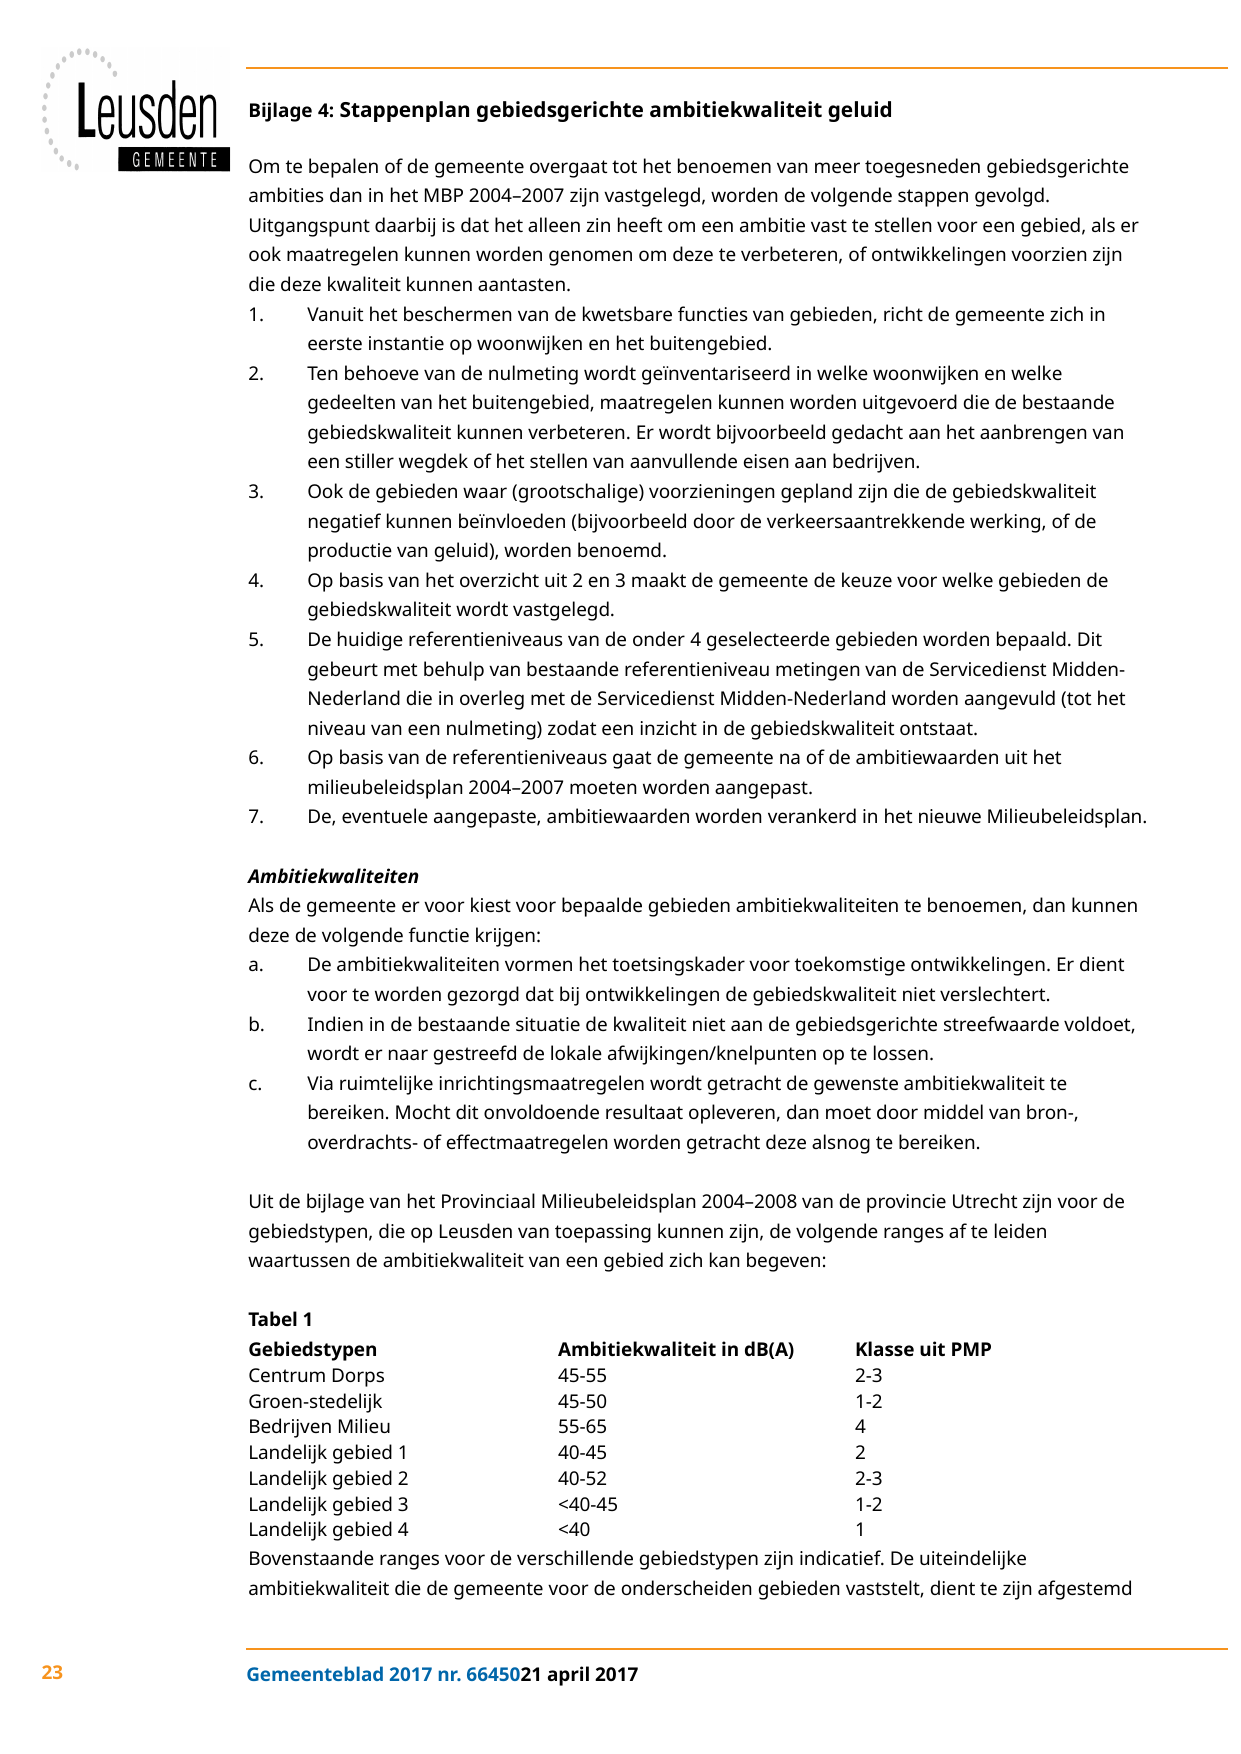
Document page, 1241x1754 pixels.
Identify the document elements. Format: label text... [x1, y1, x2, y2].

table_cell 1-2 [855, 1388, 1152, 1413]
table_cell Landelijk gebied 4 [248, 1516, 558, 1542]
table_cell Landelijk gebied 1 [248, 1439, 558, 1465]
text Bijlage 4: Stappenplan gebiedsgerichte ambitiekwaliteit geluid [248, 95, 1152, 123]
list Op basis van de referentieniveaus gaat de gemeente na of de ambitiewaarden uit het milieubeleidsplan 2004–2007 moeten worden aangepast. [248, 744, 1152, 800]
table_cell Landelijk gebied 3 [248, 1491, 558, 1516]
table_cell Bedrijven Milieu [248, 1414, 558, 1439]
list Via ruimtelijke inrichtingsmaatregelen wordt getracht de gewenste ambitiekwaliteit te bereiken. Mocht dit onvoldoende resultaat opleveren, dan moet door middel van bron-, overdrachts- of effectmaatregelen worden getracht deze alsnog te bereiken. [248, 1070, 1152, 1155]
list De, eventuele aangepaste, ambitiewaarden worden verankerd in het nieuwe Milieubeleidsplan. [248, 804, 1152, 829]
table_cell 45-55 [558, 1362, 855, 1388]
table_cell 2-3 [855, 1465, 1152, 1491]
table_cell 4 [855, 1414, 1152, 1439]
table_cell 2 [855, 1439, 1152, 1465]
table_cell 40-45 [558, 1439, 855, 1465]
list De huidige referentieniveaus van de onder 4 geselecteerde gebieden worden bepaald. Dit gebeurt met behulp van bestaande referentieniveau metingen van de Servicedienst Midden-Nederland die in overleg met de Servicedienst Midden-Nederland worden aangevuld (tot het niveau van een nulmeting) zodat een inzicht in de gebiedskwaliteit ontstaat. [248, 626, 1152, 741]
table_header Gebiedstypen [248, 1336, 558, 1362]
table_cell Groen-stedelijk [248, 1388, 558, 1413]
list Indien in de bestaande situatie de kwaliteit niet aan de gebiedsgerichte streefwaarde voldoet, wordt er naar gestreefd de lokale afwijkingen/knelpunten op te lossen. [248, 1011, 1152, 1066]
list Vanuit het beschermen van de kwetsbare functies van gebieden, richt de gemeente zich in eerste instantie op woonwijken en het buitengebied. [248, 301, 1152, 356]
text Uit de bijlage van het Provinciaal Milieubeleidsplan 2004–2008 van de provincie Utrecht zijn voor de gebiedstypen, die op Leusden van toepassing kunnen zijn, de volgende ranges af te leiden waartussen de ambitiekwaliteit van een gebied zich kan begeven: [248, 1188, 1152, 1273]
table_cell 55-65 [558, 1414, 855, 1439]
table_cell 45-50 [558, 1388, 855, 1413]
table_cell Landelijk gebied 2 [248, 1465, 558, 1491]
picture [41, 47, 231, 172]
text Ambitiekwaliteiten [248, 863, 1152, 889]
list De ambitiekwaliteiten vormen het toetsingskader voor toekomstige ontwikkelingen. Er dient voor te worden gezorgd dat bij ontwikkelingen de gebiedskwaliteit niet verslechtert. [248, 952, 1152, 1007]
list Op basis van het overzicht uit 2 en 3 maakt de gemeente de keuze voor welke gebieden de gebiedskwaliteit wordt vastgelegd. [248, 567, 1152, 622]
text Tabel 1 [248, 1307, 1152, 1332]
table_header Klasse uit PMP [855, 1336, 1152, 1362]
table_cell <40-45 [558, 1491, 855, 1516]
text Bovenstaande ranges voor de verschillende gebiedstypen zijn indicatief. De uiteindelijke ambitiekwaliteit die de gemeente voor de onderscheiden gebieden vaststelt, dient te zijn afgestemd [248, 1545, 1152, 1601]
text Om te bepalen of de gemeente overgaat tot het benoemen van meer toegesneden gebiedsgerichte ambities dan in het MBP 2004–2007 zijn vastgelegd, worden de volgende stappen gevolgd. Uitgangspunt daarbij is dat het alleen zin heeft om een ambitie vast te stellen voor een gebied, als er ook maatregelen kunnen worden genomen om deze te verbeteren, of ontwikkelingen voorzien zijn die deze kwaliteit kunnen aantasten. [248, 153, 1152, 297]
table_cell 1-2 [855, 1491, 1152, 1516]
table_cell <40 [558, 1516, 855, 1542]
table_header Ambitiekwaliteit in dB(A) [558, 1336, 855, 1362]
list Ten behoeve van de nulmeting wordt geïnventariseerd in welke woonwijken en welke gedeelten van het buitengebied, maatregelen kunnen worden uitgevoerd die de bestaande gebiedskwaliteit kunnen verbeteren. Er wordt bijvoorbeeld gedacht aan het aanbrengen van een stiller wegdek of het stellen van aanvullende eisen aan bedrijven. [248, 360, 1152, 474]
text Als de gemeente er voor kiest voor bepaalde gebieden ambitiekwaliteiten te benoemen, dan kunnen deze de volgende functie krijgen: [248, 892, 1152, 948]
table_cell Centrum Dorps [248, 1362, 558, 1388]
list Ook de gebieden waar (grootschalige) voorzieningen gepland zijn die de gebiedskwaliteit negatief kunnen beïnvloeden (bijvoorbeeld door de verkeersaantrekkende werking, of de productie van geluid), worden benoemd. [248, 478, 1152, 563]
table_cell 40-52 [558, 1465, 855, 1491]
table_cell 1 [855, 1516, 1152, 1542]
table_cell 2-3 [855, 1362, 1152, 1388]
